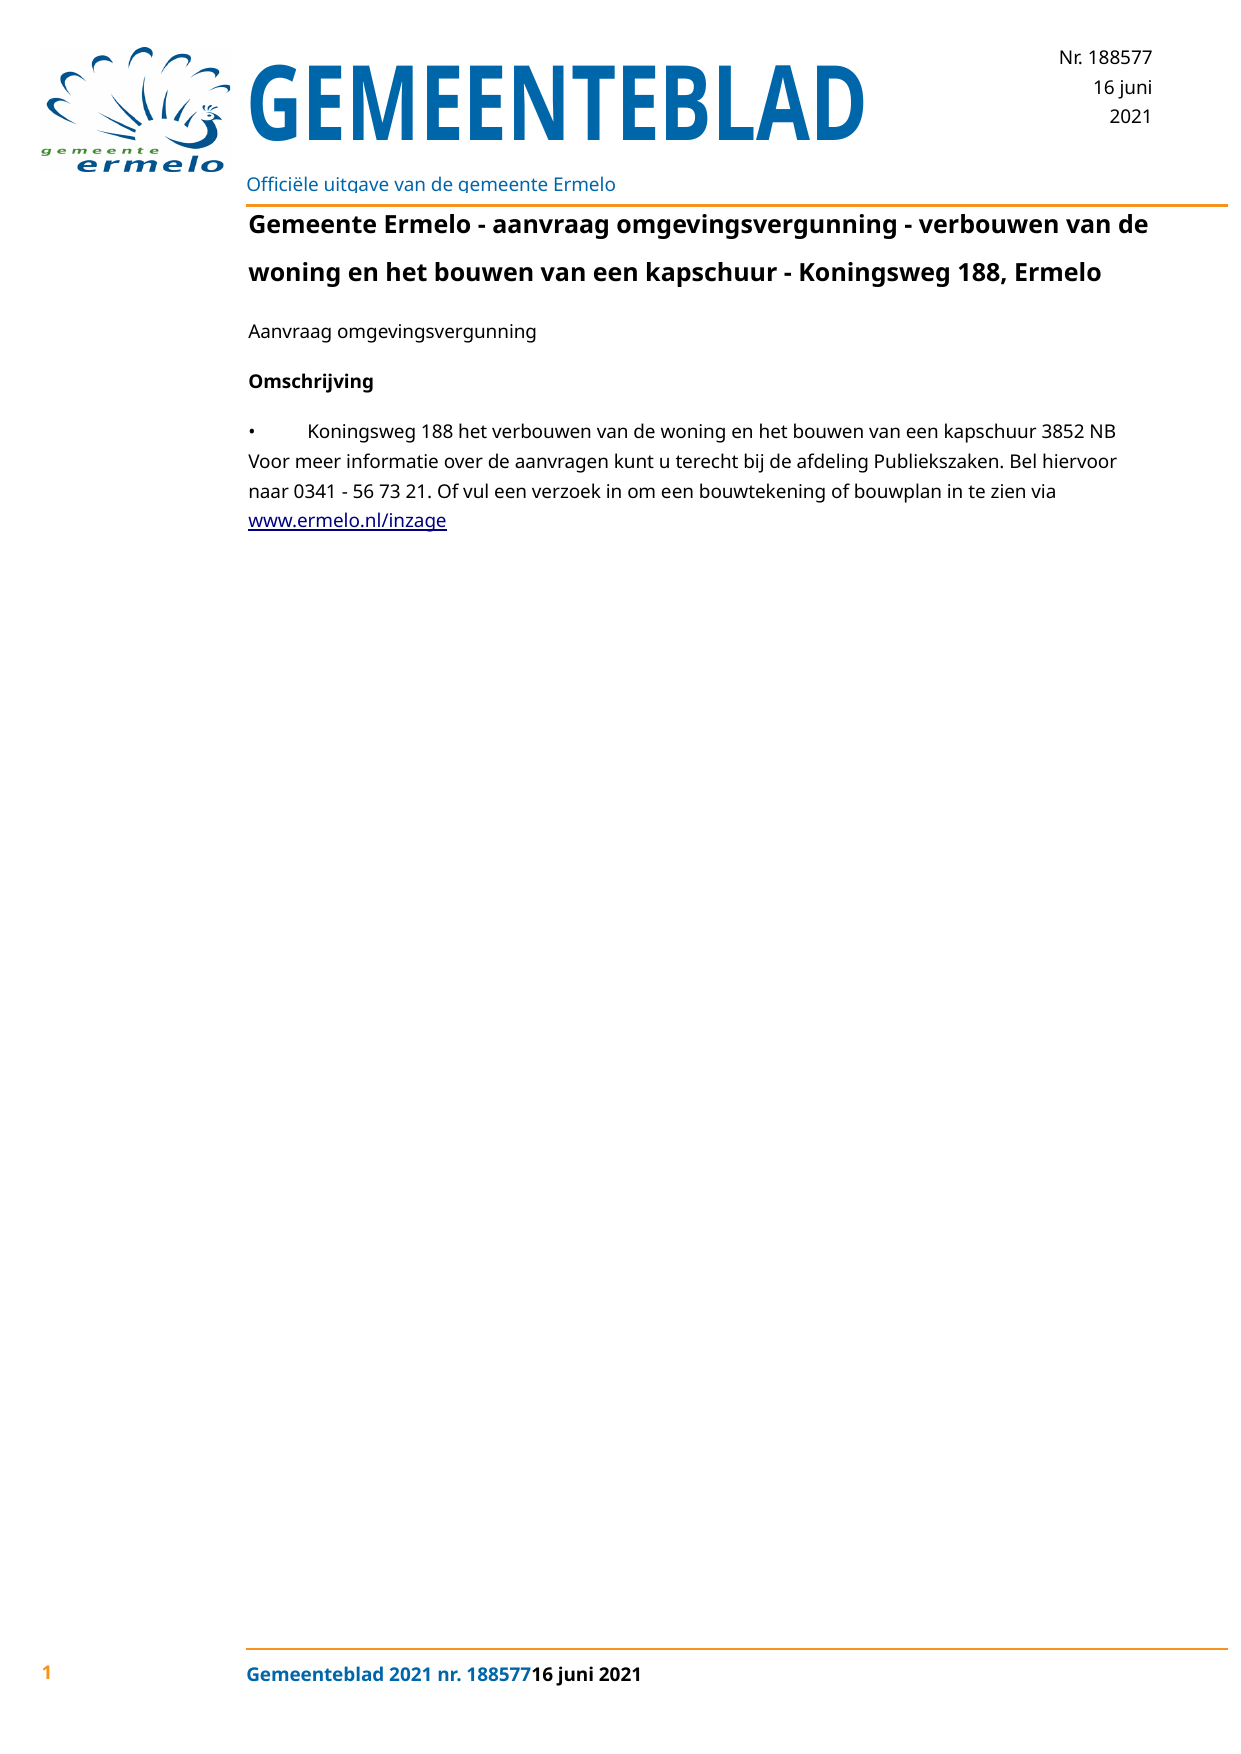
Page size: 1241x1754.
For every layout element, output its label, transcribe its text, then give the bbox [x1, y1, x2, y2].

list Koningsweg 188 het verbouwen van de woning en het bouwen van een kapschuur 3852 NB [248, 419, 1152, 444]
text Gemeente Ermelo - aanvraag omgevingsvergunning - verbouwen van de woning en het bouwen van een kapschuur - Koningsweg 188, Ermelo [248, 207, 1152, 288]
picture [41, 47, 231, 172]
text Aanvraag omgevingsvergunning [248, 318, 1152, 344]
text Omschrijving [248, 368, 1152, 394]
text Voor meer informatie over de aanvragen kunt u terecht bij de afdeling Publiekszaken. Bel hiervoor naar 0341 - 56 73 21. Of vul een verzoek in om een bouwtekening of bouwplan in te zien via www.ermelo.nl/inzage [248, 448, 1152, 533]
